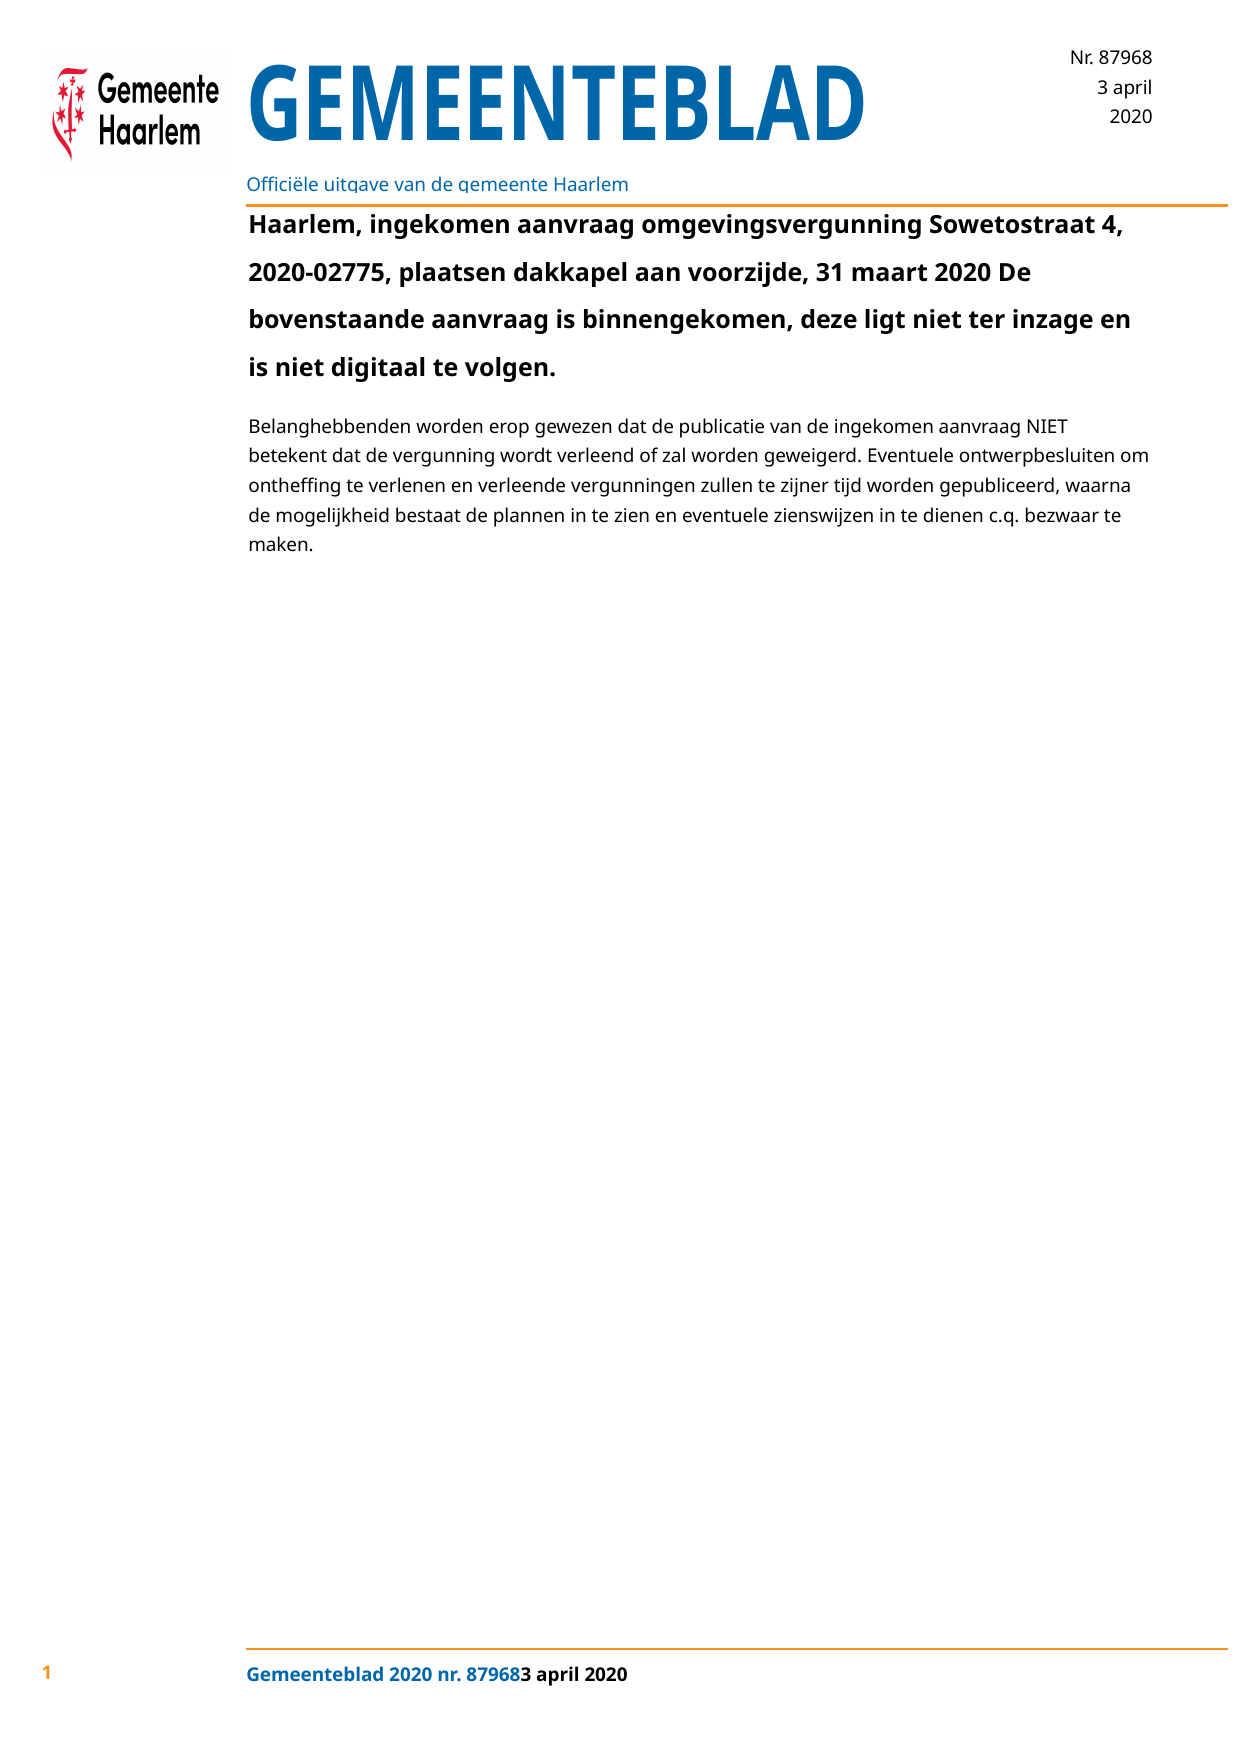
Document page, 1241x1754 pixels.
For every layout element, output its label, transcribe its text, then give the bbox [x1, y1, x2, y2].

text Belanghebbenden worden erop gewezen dat de publicatie van de ingekomen aanvraag NIET betekent dat de vergunning wordt verleend of zal worden geweigerd. Eventuele ontwerpbesluiten om ontheffing te verlenen en verleende vergunningen zullen te zijner tijd worden gepubliceerd, waarna de mogelijkheid bestaat de plannen in te zien en eventuele zienswijzen in te dienen c.q. bezwaar te maken. [248, 413, 1152, 557]
text Haarlem, ingekomen aanvraag omgevingsvergunning Sowetostraat 4, 2020-02775, plaatsen dakkapel aan voorzijde, 31 maart 2020 De bovenstaande aanvraag is binnengekomen, deze ligt niet ter inzage en is niet digitaal te volgen. [248, 207, 1152, 384]
picture [41, 47, 231, 172]
